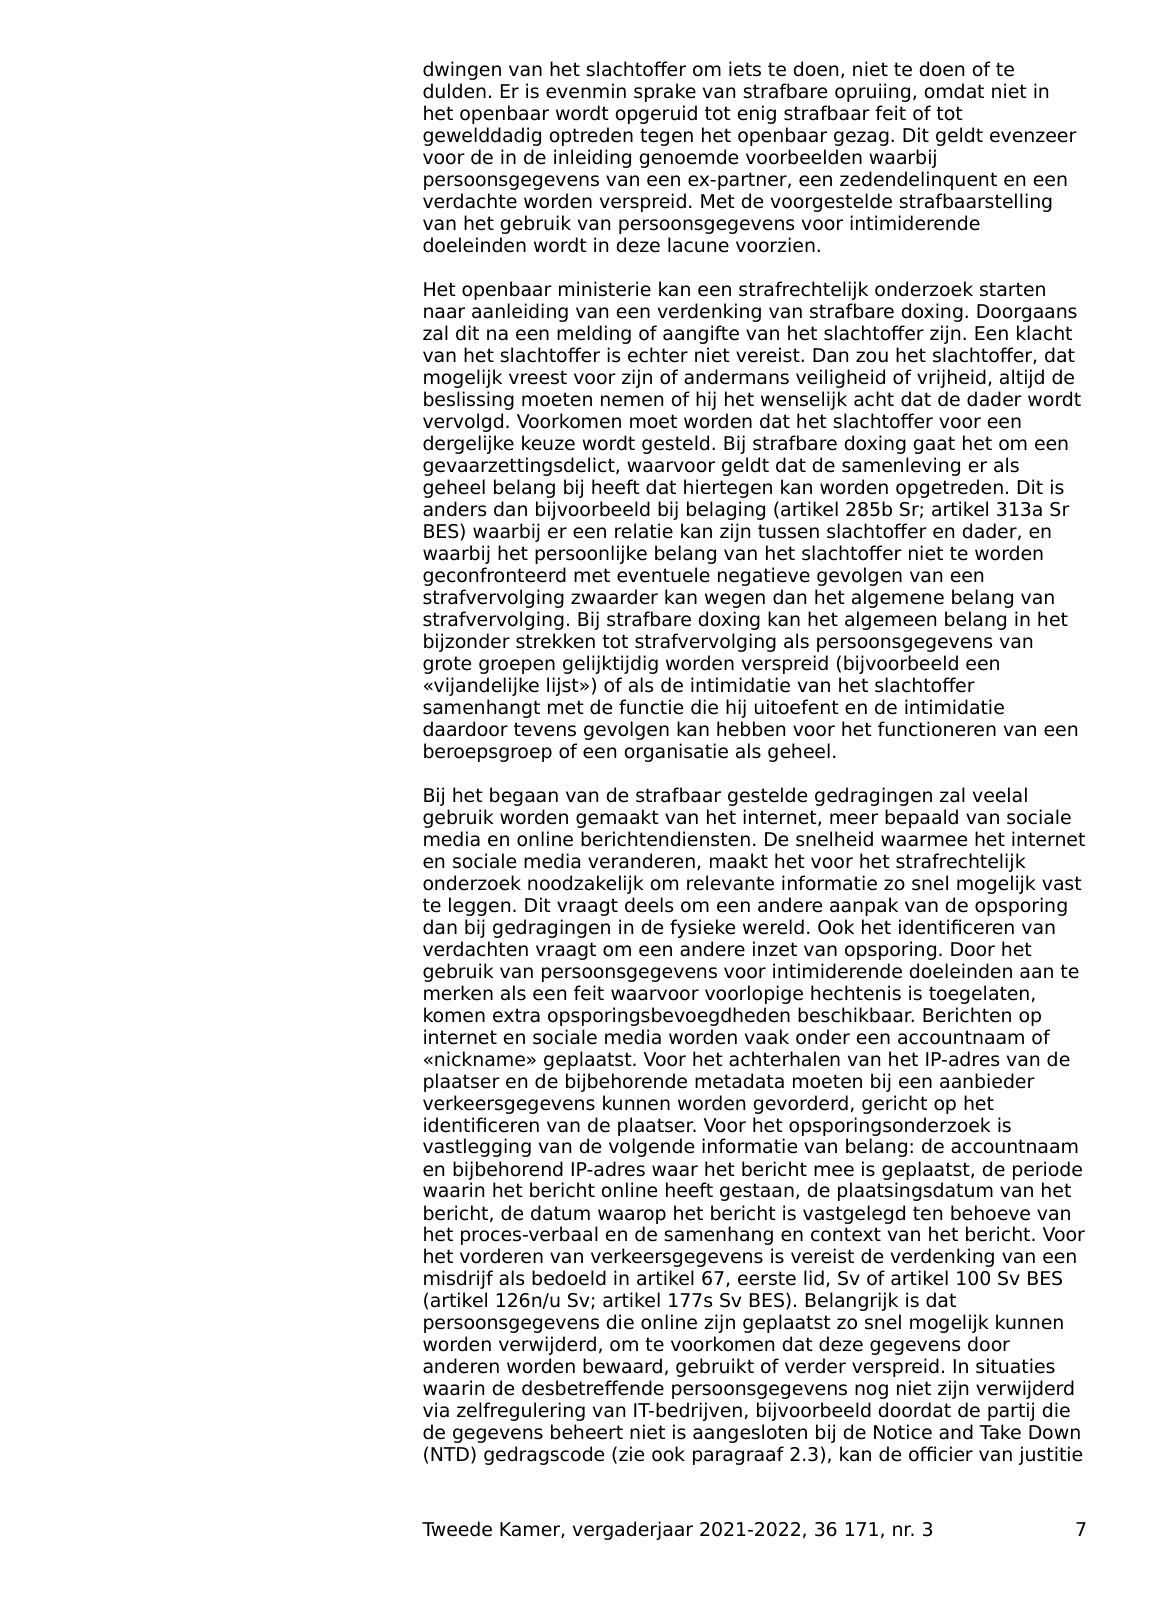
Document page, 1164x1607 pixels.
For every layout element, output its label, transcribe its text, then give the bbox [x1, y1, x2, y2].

text Het openbaar ministerie kan een strafrechtelijk onderzoek starten naar aanleiding van een verdenking van strafbare doxing. Doorgaans zal dit na een melding of aangifte van het slachtoffer zijn. Een klacht van het slachtoffer is echter niet vereist. Dan zou het slachtoffer, dat mogelijk vreest voor zijn of andermans veiligheid of vrijheid, altijd de beslissing moeten nemen of hij het wenselijk acht dat de dader wordt vervolgd. Voorkomen moet worden dat het slachtoffer voor een dergelijke keuze wordt gesteld. Bij strafbare doxing gaat het om een gevaarzettingsdelict, waarvoor geldt dat de samenleving er als geheel belang bij heeft dat hiertegen kan worden opgetreden. Dit is anders dan bijvoorbeeld bij belaging (artikel 285b Sr; artikel 313a Sr BES) waarbij er een relatie kan zijn tussen slachtoffer en dader, en waarbij het persoonlijke belang van het slachtoffer niet te worden geconfronteerd met eventuele negatieve gevolgen van een strafvervolging zwaarder kan wegen dan het algemene belang van strafvervolging. Bij strafbare doxing kan het algemeen belang in het bijzonder strekken tot strafvervolging als persoonsgegevens van grote groepen gelijktijdig worden verspreid (bijvoorbeeld een «vijandelijke lijst») of als de intimidatie van het slachtoffer samenhangt met de functie die hij uitoefent en de intimidatie daardoor tevens gevolgen kan hebben voor het functioneren van een beroepsgroep of een organisatie als geheel. [422, 279, 1087, 763]
text Bij het begaan van de strafbaar gestelde gedragingen zal veelal gebruik worden gemaakt van het internet, meer bepaald van sociale media en online berichtendiensten. De snelheid waarmee het internet en sociale media veranderen, maakt het voor het strafrechtelijk onderzoek noodzakelijk om relevante informatie zo snel mogelijk vast te leggen. Dit vraagt deels om een andere aanpak van de opsporing dan bij gedragingen in de fysieke wereld. Ook het identificeren van verdachten vraagt om een andere inzet van opsporing. Door het gebruik van persoonsgegevens voor intimiderende doeleinden aan te merken als een feit waarvoor voorlopige hechtenis is toegelaten, komen extra opsporingsbevoegdheden beschikbaar. Berichten op internet en sociale media worden vaak onder een accountnaam of «nickname» geplaatst. Voor het achterhalen van het IP-adres van de plaatser en de bijbehorende metadata moeten bij een aanbieder verkeersgegevens kunnen worden gevorderd, gericht op het identificeren van de plaatser. Voor het opsporingsonderzoek is vastlegging van de volgende informatie van belang: de accountnaam en bijbehorend IP-adres waar het bericht mee is geplaatst, de periode waarin het bericht online heeft gestaan, de plaatsingsdatum van het bericht, de datum waarop het bericht is vastgelegd ten behoeve van het proces-verbaal en de samenhang en context van het bericht. Voor het vorderen van verkeersgegevens is vereist de verdenking van een misdrijf als bedoeld in artikel 67, eerste lid, Sv of artikel 100 Sv BES (artikel 126n/u Sv; artikel 177s Sv BES). Belangrijk is dat persoonsgegevens die online zijn geplaatst zo snel mogelijk kunnen worden verwijderd, om te voorkomen dat deze gegevens door anderen worden bewaard, gebruikt of verder verspreid. In situaties waarin de desbetreffende persoonsgegevens nog niet zijn verwijderd via zelfregulering van IT-bedrijven, bijvoorbeeld doordat de partij die de gegevens beheert niet is aangesloten bij de Notice and Take Down (NTD) gedragscode (zie ook paragraaf 2.3), kan de officier van justitie [422, 785, 1087, 1466]
text dwingen van het slachtoffer om iets te doen, niet te doen of te dulden. Er is evenmin sprake van strafbare opruiing, omdat niet in het openbaar wordt opgeruid tot enig strafbaar feit of tot gewelddadig optreden tegen het openbaar gezag. Dit geldt evenzeer voor de in de inleiding genoemde voorbeelden waarbij persoonsgegevens van een ex-partner, een zedendelinquent en een verdachte worden verspreid. Met de voorgestelde strafbaarstelling van het gebruik van persoonsgegevens voor intimiderende doeleinden wordt in deze lacune voorzien. [422, 59, 1087, 257]
